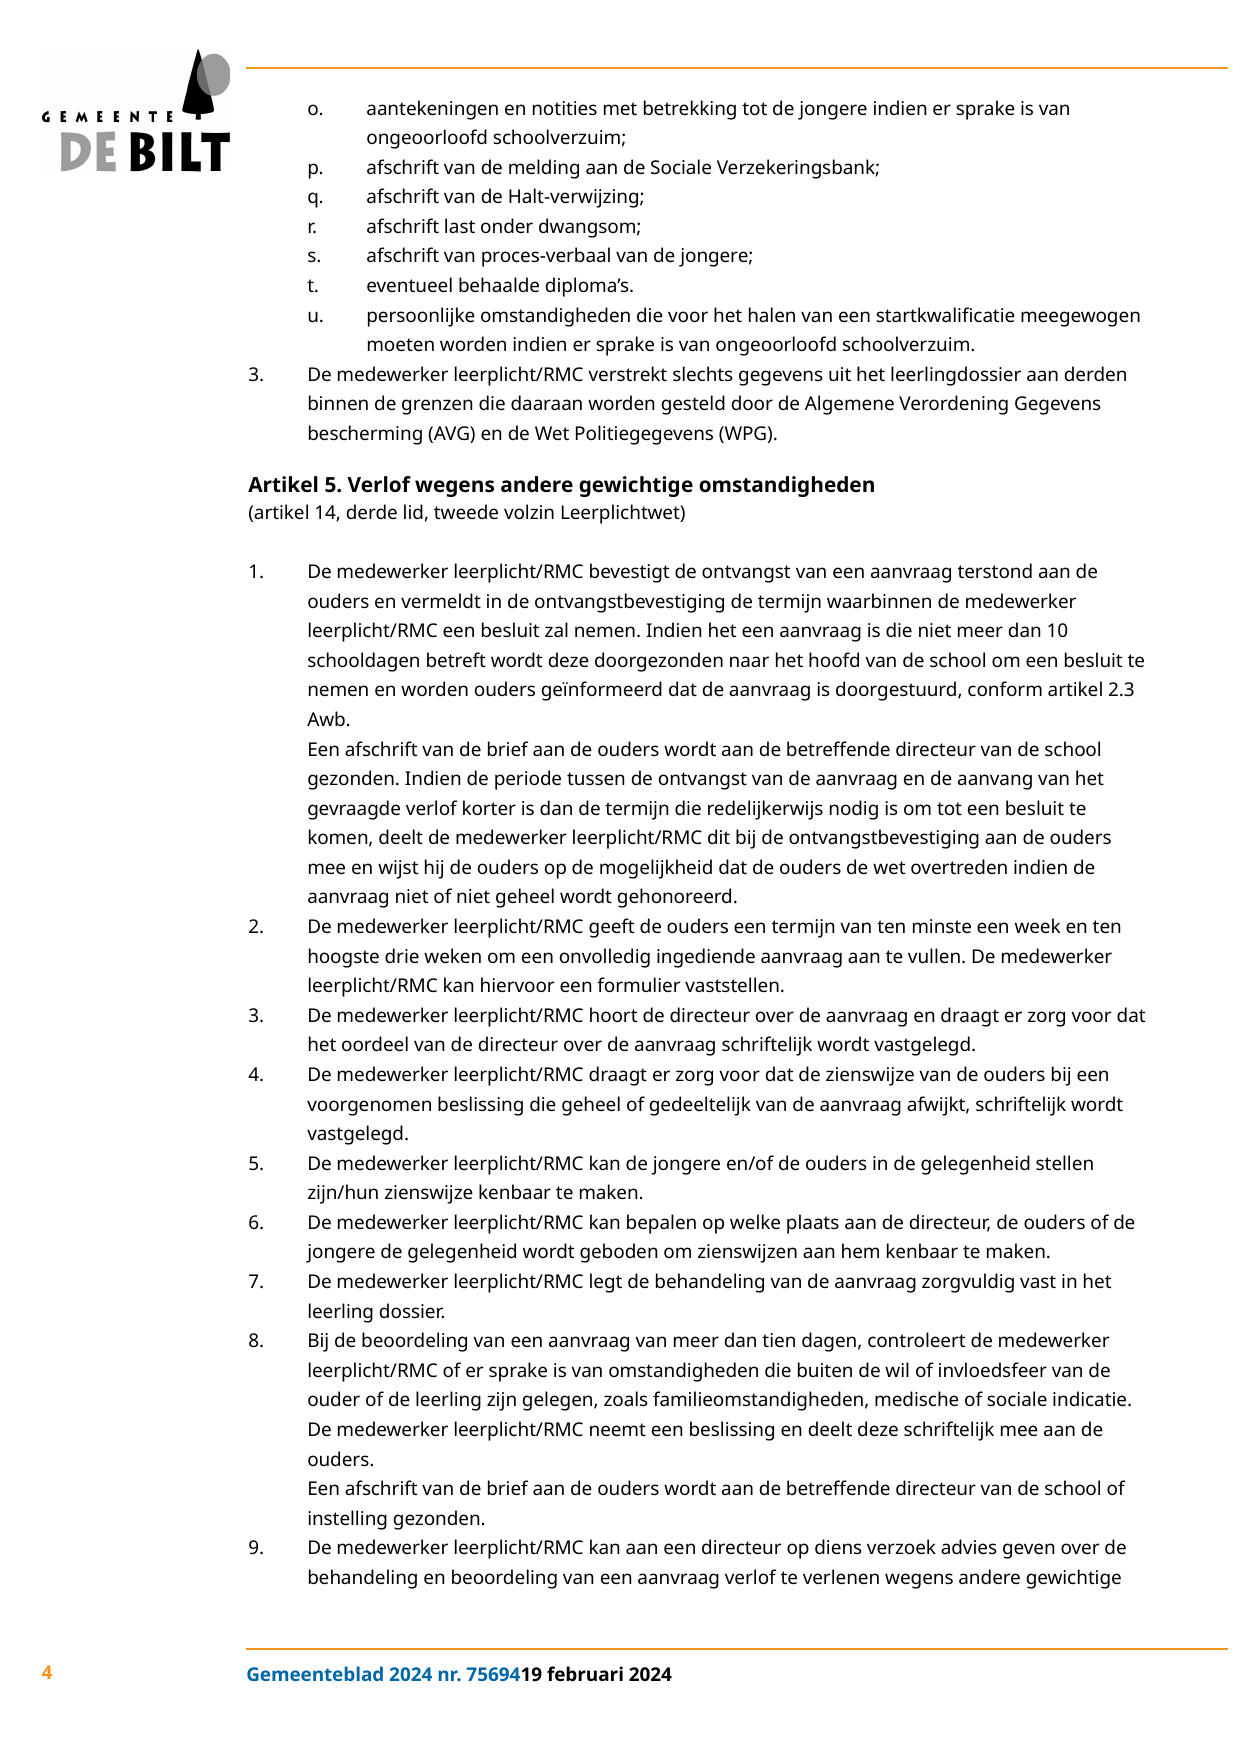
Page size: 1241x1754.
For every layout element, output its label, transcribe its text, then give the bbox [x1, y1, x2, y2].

list eventueel behaalde diploma’s. [307, 272, 1152, 298]
text (artikel 14, derde lid, tweede volzin Leerplichtwet) [248, 499, 1152, 525]
text Artikel 5. Verlof wegens andere gewichtige omstandigheden [248, 471, 1152, 499]
list De medewerker leerplicht/RMC kan aan een directeur op diens verzoek advies geven over de behandeling en beoordeling van een aanvraag verlof te verlenen wegens andere gewichtige [248, 1534, 1152, 1590]
list De medewerker leerplicht/RMC kan bepalen op welke plaats aan de directeur, de ouders of de jongere de gelegenheid wordt geboden om zienswijzen aan hem kenbaar te maken. [248, 1209, 1152, 1264]
list De medewerker leerplicht/RMC draagt er zorg voor dat de zienswijze van de ouders bij een voorgenomen beslissing die geheel of gedeeltelijk van de aanvraag afwijkt, schriftelijk wordt vastgelegd. [248, 1061, 1152, 1146]
list afschrift van de melding aan de Sociale Verzekeringsbank; [307, 154, 1152, 180]
list afschrift van de Halt-verwijzing; [307, 183, 1152, 209]
picture [41, 47, 231, 172]
list De medewerker leerplicht/RMC legt de behandeling van de aanvraag zorgvuldig vast in het leerling dossier. [248, 1268, 1152, 1323]
list De medewerker leerplicht/RMC hoort de directeur over de aanvraag en draagt er zorg voor dat het oordeel van de directeur over de aanvraag schriftelijk wordt vastgelegd. [248, 1002, 1152, 1057]
list Een afschrift van de brief aan de ouders wordt aan de betreffende directeur van de school of instelling gezonden. [248, 1475, 1152, 1531]
list De medewerker leerplicht/RMC verstrekt slechts gegevens uit het leerlingdossier aan derden binnen de grenzen die daaraan worden gesteld door de Algemene Verordening Gegevens bescherming (AVG) en de Wet Politiegegevens (WPG). [248, 361, 1152, 446]
list aantekeningen en notities met betrekking tot de jongere indien er sprake is van ongeoorloofd schoolverzuim; [307, 95, 1152, 150]
list De medewerker leerplicht/RMC geeft de ouders een termijn van ten minste een week en ten hoogste drie weken om een onvolledig ingediende aanvraag aan te vullen. De medewerker leerplicht/RMC kan hiervoor een formulier vaststellen. [248, 913, 1152, 998]
list afschrift last onder dwangsom; [307, 213, 1152, 239]
list afschrift van proces-verbaal van de jongere; [307, 243, 1152, 268]
list Bij de beoordeling van een aanvraag van meer dan tien dagen, controleert de medewerker leerplicht/RMC of er sprake is van omstandigheden die buiten de wil of invloedsfeer van de ouder of de leerling zijn gelegen, zoals familieomstandigheden, medische of sociale indicatie. De medewerker leerplicht/RMC neemt een beslissing en deelt deze schriftelijk mee aan de ouders. [248, 1327, 1152, 1471]
list persoonlijke omstandigheden die voor het halen van een startkwalificatie meegewogen moeten worden indien er sprake is van ongeoorloofd schoolverzuim. [307, 302, 1152, 357]
list De medewerker leerplicht/RMC kan de jongere en/of de ouders in de gelegenheid stellen zijn/hun zienswijze kenbaar te maken. [248, 1150, 1152, 1205]
list De medewerker leerplicht/RMC bevestigt de ontvangst van een aanvraag terstond aan de ouders en vermeldt in de ontvangstbevestiging de termijn waarbinnen de medewerker leerplicht/RMC een besluit zal nemen. Indien het een aanvraag is die niet meer dan 10 schooldagen betreft wordt deze doorgezonden naar het hoofd van de school om een besluit te nemen en worden ouders geïnformeerd dat de aanvraag is doorgestuurd, conform artikel 2.3 Awb. [248, 558, 1152, 732]
list Een afschrift van de brief aan de ouders wordt aan de betreffende directeur van de school gezonden. Indien de periode tussen de ontvangst van de aanvraag en de aanvang van het gevraagde verlof korter is dan de termijn die redelijkerwijs nodig is om tot een besluit te komen, deelt de medewerker leerplicht/RMC dit bij de ontvangstbevestiging aan de ouders mee en wijst hij de ouders op de mogelijkheid dat de ouders de wet overtreden indien de aanvraag niet of niet geheel wordt gehonoreerd. [248, 736, 1152, 909]
